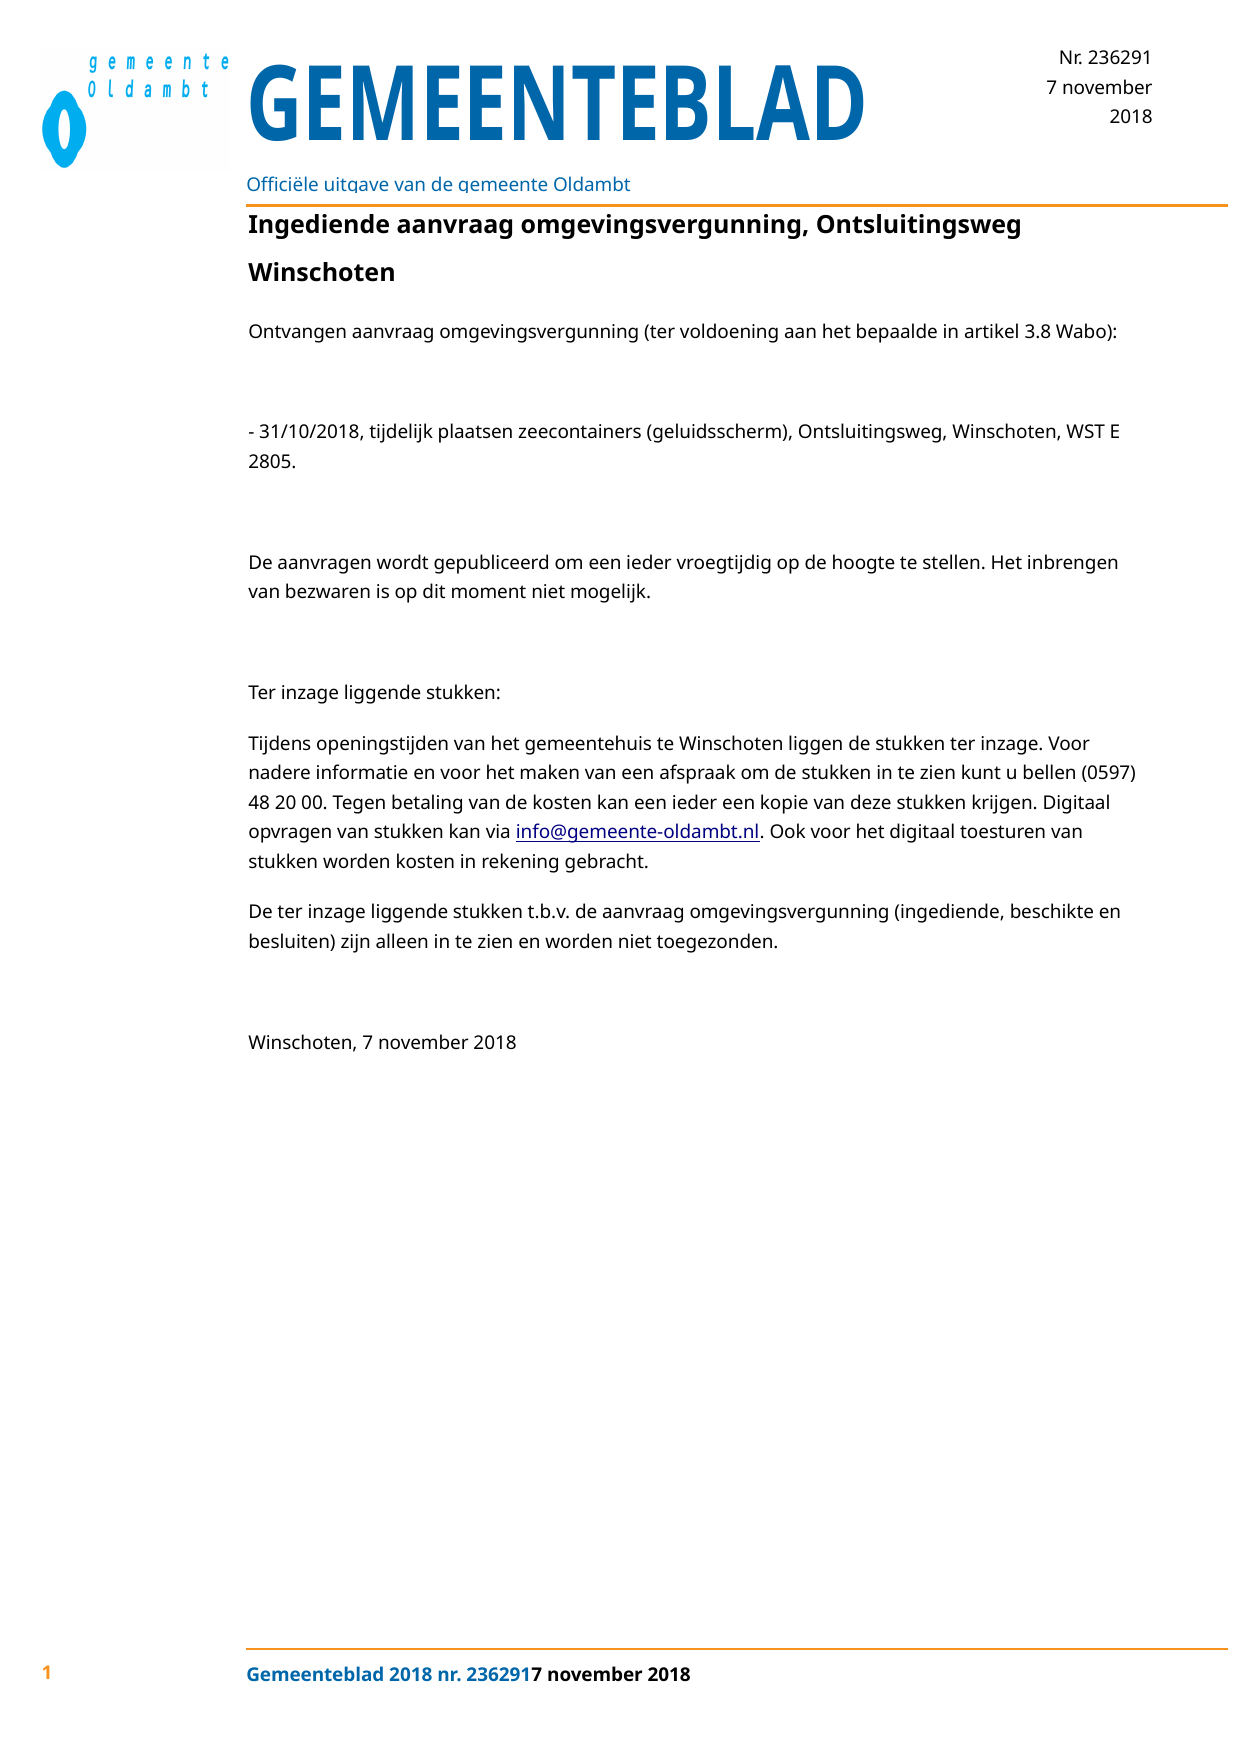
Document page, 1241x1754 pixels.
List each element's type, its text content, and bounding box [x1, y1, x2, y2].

text Ingediende aanvraag omgevingsvergunning, Ontsluitingsweg Winschoten [248, 207, 1152, 288]
text - 31/10/2018, tijdelijk plaatsen zeecontainers (geluidsscherm), Ontsluitingsweg, Winschoten, WST E 2805. [248, 419, 1152, 474]
text De ter inzage liggende stukken t.b.v. de aanvraag omgevingsvergunning (ingediende, beschikte en besluiten) zijn alleen in te zien en worden niet toegezonden. [248, 899, 1152, 954]
text Winschoten, 7 november 2018 [248, 1029, 1152, 1055]
picture [41, 47, 231, 172]
text Ter inzage liggende stukken: [248, 679, 1152, 705]
text De aanvragen wordt gepubliceerd om een ieder vroegtijdig op de hoogte te stellen. Het inbrengen van bezwaren is op dit moment niet mogelijk. [248, 549, 1152, 604]
text Ontvangen aanvraag omgevingsvergunning (ter voldoening aan het bepaalde in artikel 3.8 Wabo): [248, 318, 1152, 344]
text Tijdens openingstijden van het gemeentehuis te Winschoten liggen de stukken ter inzage. Voor nadere informatie en voor het maken van een afspraak om de stukken in te zien kunt u bellen (0597) 48 20 00. Tegen betaling van de kosten kan een ieder een kopie van deze stukken krijgen. Digitaal opvragen van stukken kan via info@gemeente-oldambt.nl. Ook voor het digitaal toesturen van stukken worden kosten in rekening gebracht. [248, 730, 1152, 874]
